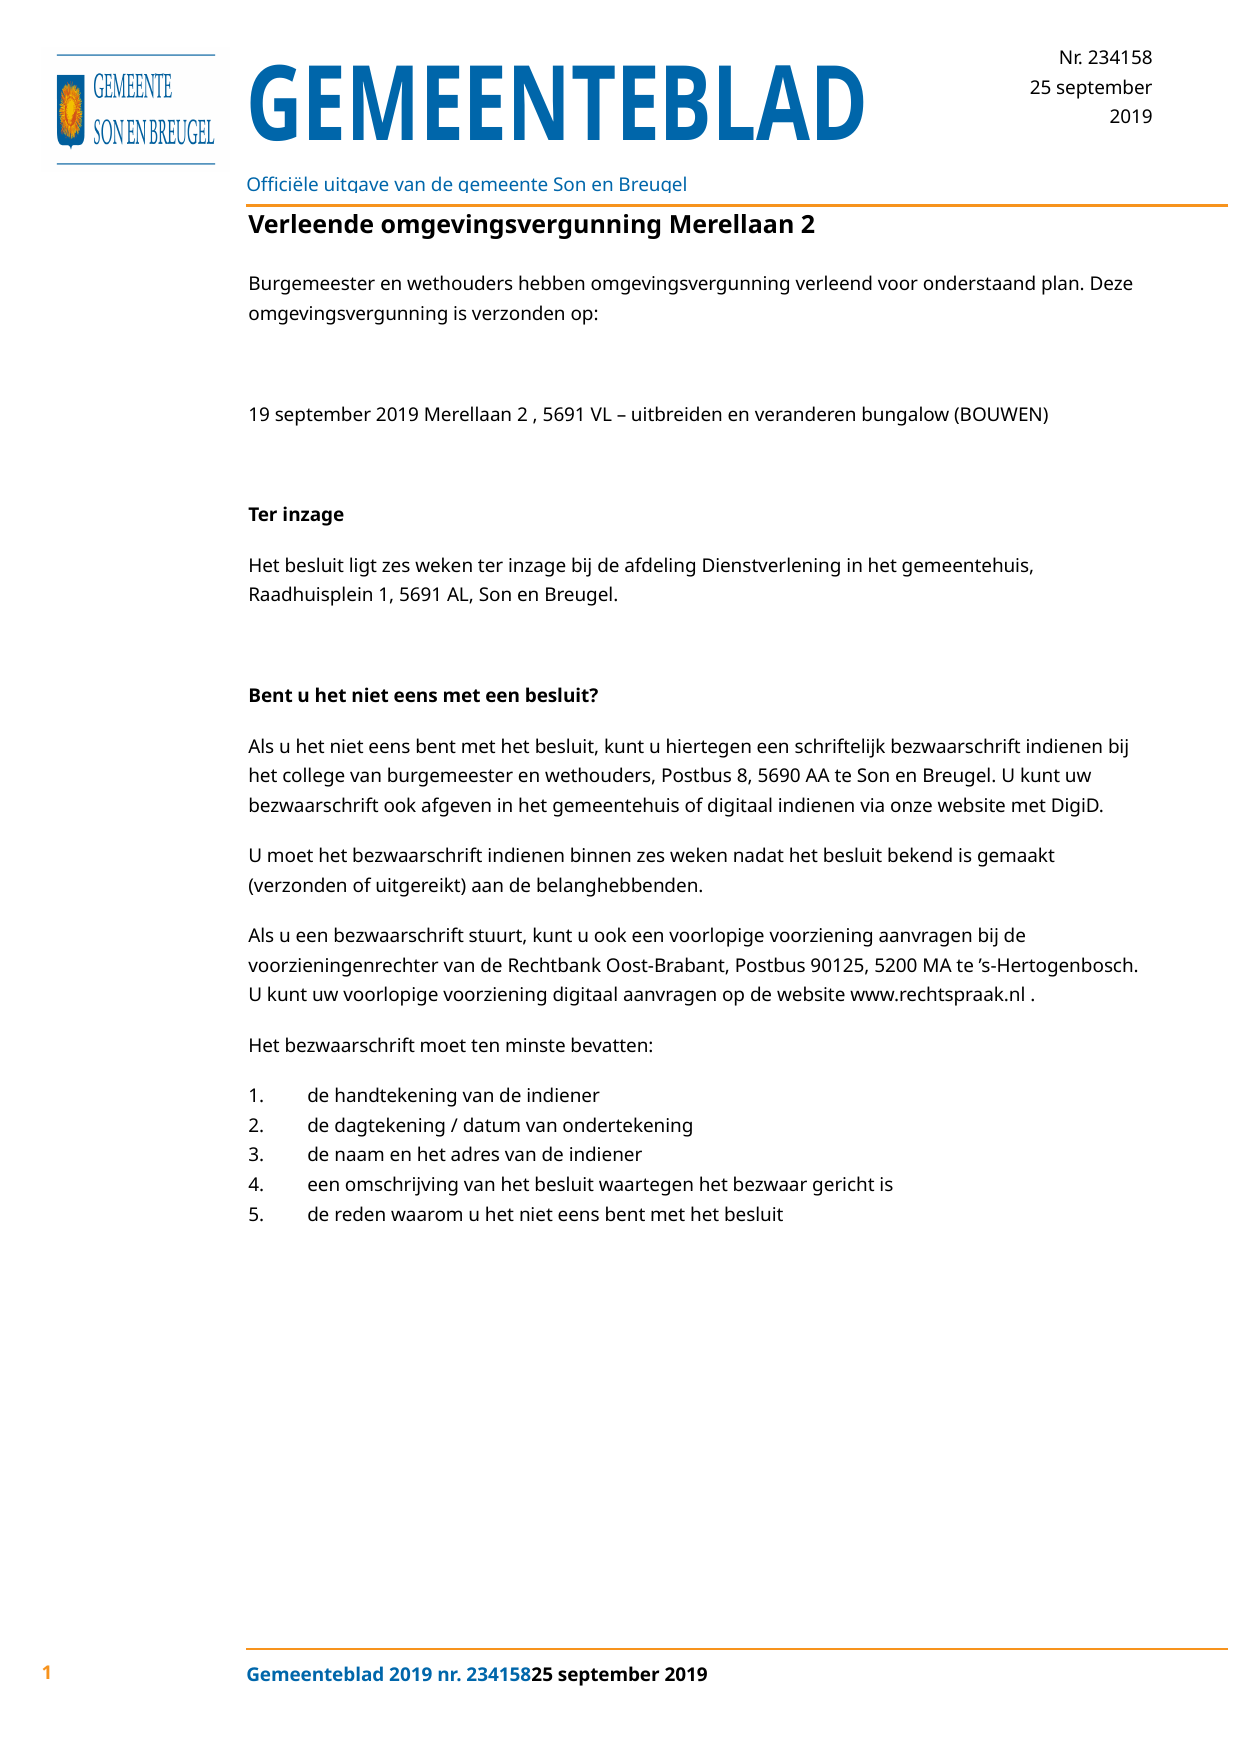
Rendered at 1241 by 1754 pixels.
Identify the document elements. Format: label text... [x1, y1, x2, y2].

text Ter inzage [248, 502, 1152, 527]
text Bent u het niet eens met een besluit? [248, 682, 1152, 708]
list de handtekening van de indiener [248, 1082, 1152, 1108]
text Als u een bezwaarschrift stuurt, kunt u ook een voorlopige voorziening aanvragen bij de voorzieningenrechter van de Rechtbank Oost-Brabant, Postbus 90125, 5200 MA te ’s-Hertogenbosch. U kunt uw voorlopige voorziening digitaal aanvragen op de website www.rechtspraak.nl . [248, 922, 1152, 1007]
text U moet het bezwaarschrift indienen binnen zes weken nadat het besluit bekend is gemaakt (verzonden of uitgereikt) aan de belanghebbenden. [248, 842, 1152, 898]
text 19 september 2019 Merellaan 2 , 5691 VL – uitbreiden en veranderen bungalow (BOUWEN) [248, 401, 1152, 426]
text Het besluit ligt zes weken ter inzage bij de afdeling Dienstverlening in het gemeentehuis, Raadhuisplein 1, 5691 AL, Son en Breugel. [248, 552, 1152, 607]
list de naam en het adres van de indiener [248, 1142, 1152, 1167]
list een omschrijving van het besluit waartegen het bezwaar gericht is [248, 1171, 1152, 1197]
text Burgemeester en wethouders hebben omgevingsvergunning verleend voor onderstaand plan. Deze omgevingsvergunning is verzonden op: [248, 270, 1152, 326]
text Als u het niet eens bent met het besluit, kunt u hiertegen een schriftelijk bezwaarschrift indienen bij het college van burgemeester en wethouders, Postbus 8, 5690 AA te Son en Breugel. U kunt uw bezwaarschrift ook afgeven in het gemeentehuis of digitaal indienen via onze website met DigiD. [248, 733, 1152, 818]
picture [41, 47, 231, 172]
list de reden waarom u het niet eens bent met het besluit [248, 1201, 1152, 1226]
list de dagtekening / datum van ondertekening [248, 1112, 1152, 1138]
text Het bezwaarschrift moet ten minste bevatten: [248, 1032, 1152, 1058]
text Verleende omgevingsvergunning Merellaan 2 [248, 207, 1152, 241]
